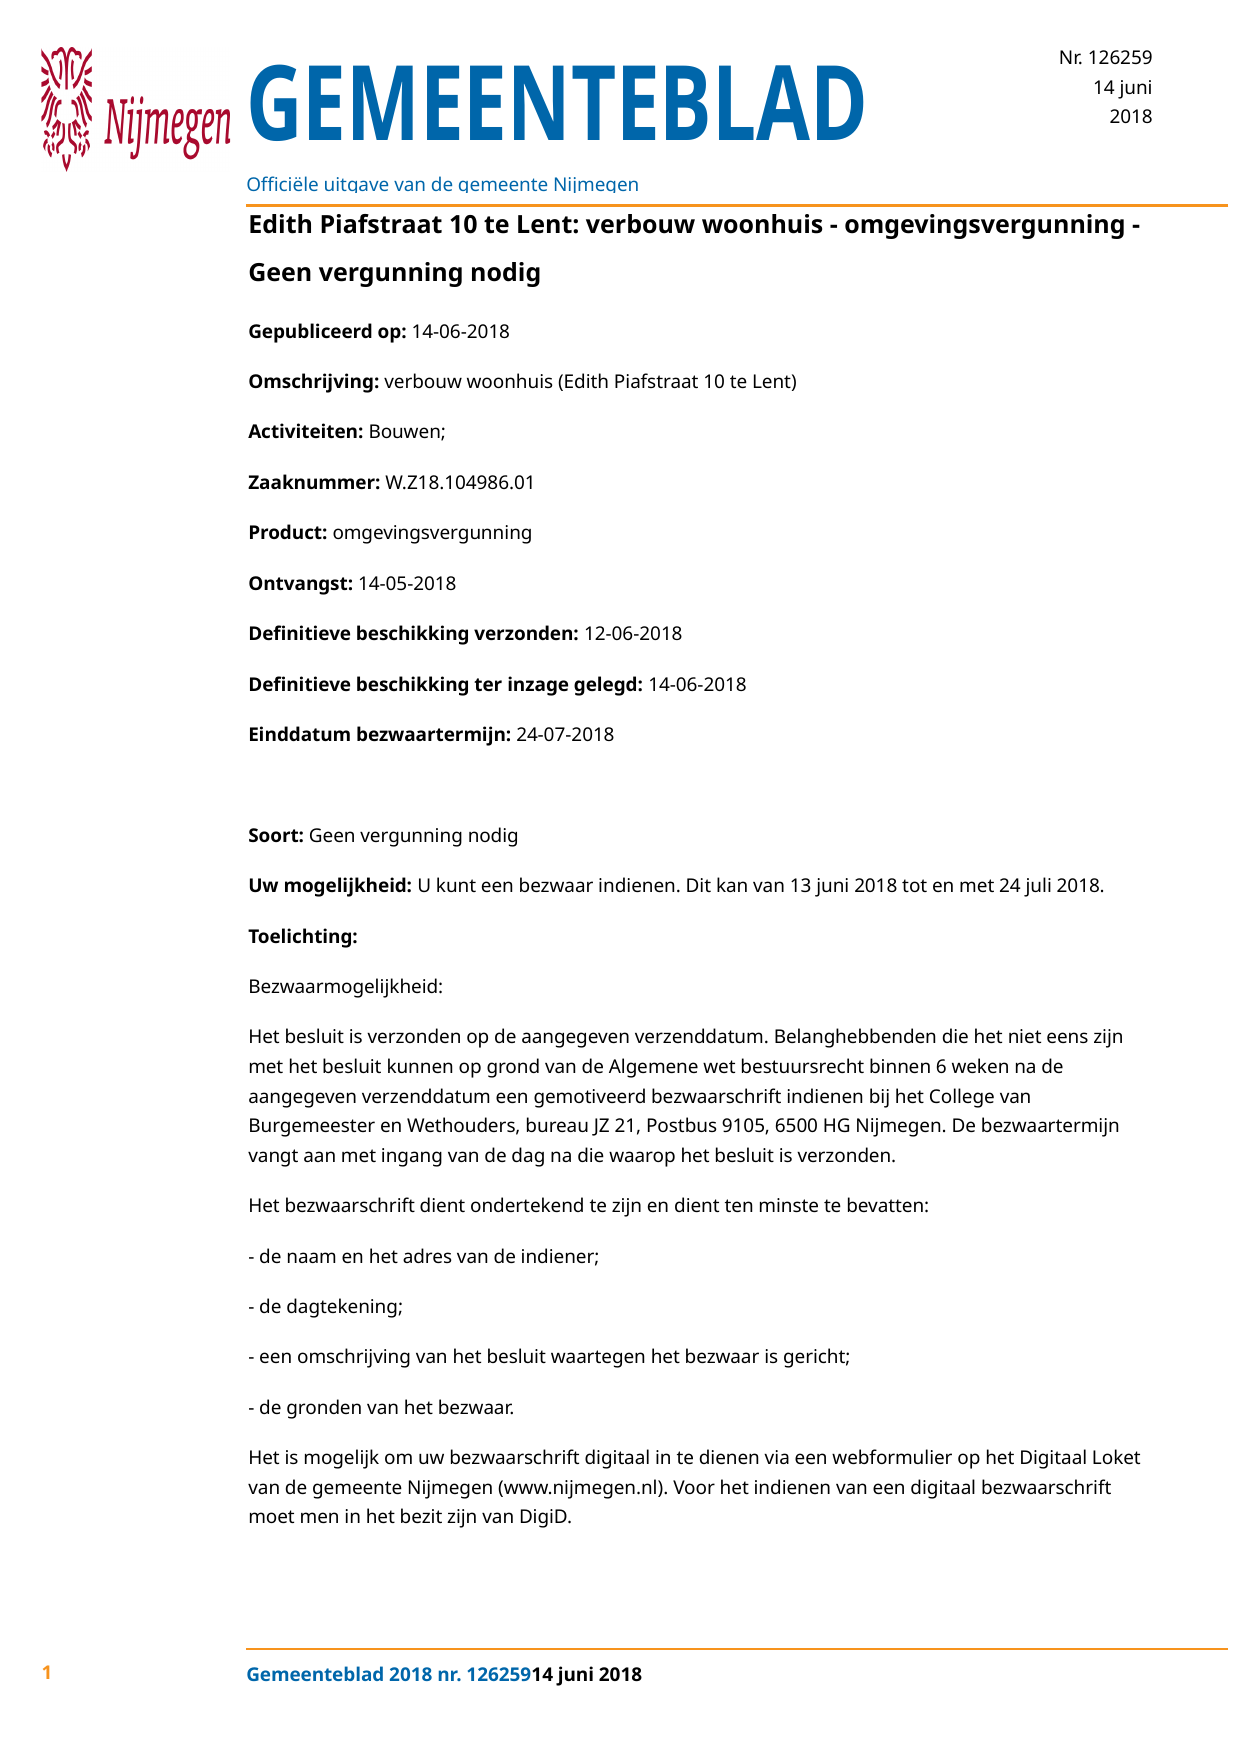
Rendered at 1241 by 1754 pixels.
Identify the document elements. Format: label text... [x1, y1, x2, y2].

text Einddatum bezwaartermijn: 24-07-2018 [248, 721, 1152, 747]
text Activiteiten: Bouwen; [248, 419, 1152, 444]
text Uw mogelijkheid: U kunt een bezwaar indienen. Dit kan van 13 juni 2018 tot en met 24 juli 2018. [248, 872, 1152, 898]
text - de dagtekening; [248, 1293, 1152, 1319]
text - een omschrijving van het besluit waartegen het bezwaar is gericht; [248, 1344, 1152, 1369]
text Het is mogelijk om uw bezwaarschrift digitaal in te dienen via een webformulier op het Digitaal Loket van de gemeente Nijmegen (www.nijmegen.nl). Voor het indienen van een digitaal bezwaarschrift moet men in het bezit zijn van DigiD. [248, 1444, 1152, 1529]
text Definitieve beschikking verzonden: 12-06-2018 [248, 620, 1152, 646]
text Zaaknummer: W.Z18.104986.01 [248, 469, 1152, 495]
text - de gronden van het bezwaar. [248, 1394, 1152, 1420]
text Definitieve beschikking ter inzage gelegd: 14-06-2018 [248, 671, 1152, 697]
text - de naam en het adres van de indiener; [248, 1243, 1152, 1269]
text Het besluit is verzonden op de aangegeven verzenddatum. Belanghebbenden die het niet eens zijn met het besluit kunnen op grond van de Algemene wet bestuursrecht binnen 6 weken na de aangegeven verzenddatum een gemotiveerd bezwaarschrift indienen bij het College van Burgemeester en Wethouders, bureau JZ 21, Postbus 9105, 6500 HG Nijmegen. De bezwaartermijn vangt aan met ingang van de dag na die waarop het besluit is verzonden. [248, 1024, 1152, 1168]
text Ontvangst: 14-05-2018 [248, 570, 1152, 596]
text Gepubliceerd op: 14-06-2018 [248, 318, 1152, 344]
text Edith Piafstraat 10 te Lent: verbouw woonhuis - omgevingsvergunning - Geen vergunning nodig [248, 207, 1152, 288]
text Soort: Geen vergunning nodig [248, 822, 1152, 848]
text Omschrijving: verbouw woonhuis (Edith Piafstraat 10 te Lent) [248, 368, 1152, 394]
text Toelichting: [248, 923, 1152, 949]
text Het bezwaarschrift dient ondertekend te zijn en dient ten minste te bevatten: [248, 1192, 1152, 1218]
text Bezwaarmogelijkheid: [248, 973, 1152, 999]
picture [41, 47, 231, 172]
text Product: omgevingsvergunning [248, 519, 1152, 545]
